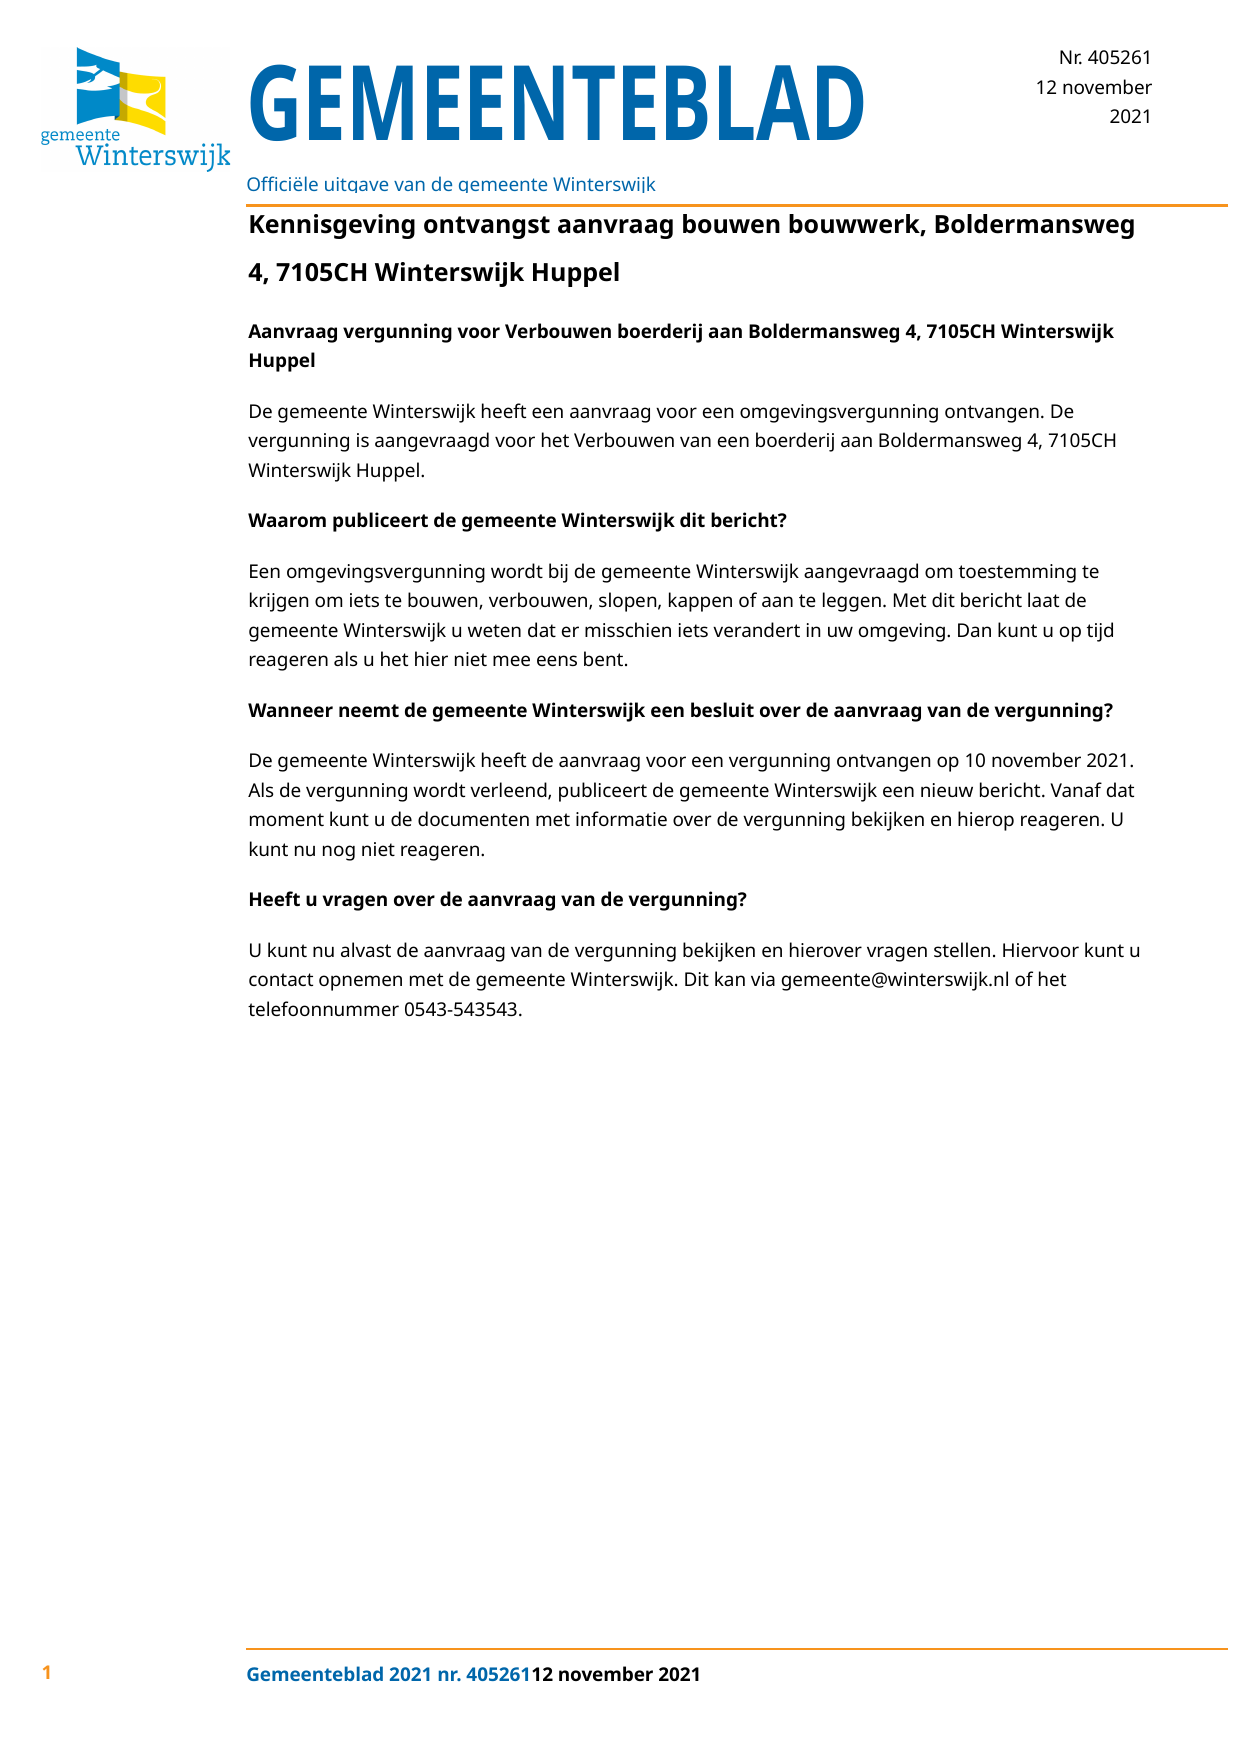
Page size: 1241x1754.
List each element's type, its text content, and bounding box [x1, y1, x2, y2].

text Wanneer neemt de gemeente Winterswijk een besluit over de aanvraag van de vergunning? [248, 697, 1152, 723]
picture [225, 153, 231, 162]
text De gemeente Winterswijk heeft een aanvraag voor een omgevingsvergunning ontvangen. De vergunning is aangevraagd voor het Verbouwen van een boerderij aan Boldermansweg 4, 7105CH Winterswijk Huppel. [248, 398, 1152, 483]
text U kunt nu alvast de aanvraag van de vergunning bekijken en hierover vragen stellen. Hiervoor kunt u contact opnemen met de gemeente Winterswijk. Dit kan via gemeente@winterswijk.nl of het telefoonnummer 0543-543543. [248, 937, 1152, 1022]
text Heeft u vragen over de aanvraag van de vergunning? [248, 887, 1152, 912]
text Kennisgeving ontvangst aanvraag bouwen bouwwerk, Boldermansweg 4, 7105CH Winterswijk Huppel [248, 207, 1152, 288]
text Een omgevingsvergunning wordt bij de gemeente Winterswijk aangevraagd om toestemming te krijgen om iets te bouwen, verbouwen, slopen, kappen of aan te leggen. Met dit bericht laat de gemeente Winterswijk u weten dat er misschien iets verandert in uw omgeving. Dan kunt u op tijd reageren als u het hier niet mee eens bent. [248, 558, 1152, 672]
text De gemeente Winterswijk heeft de aanvraag voor een vergunning ontvangen op 10 november 2021. Als de vergunning wordt verleend, publiceert de gemeente Winterswijk een nieuw bericht. Vanaf dat moment kunt u de documenten met informatie over de vergunning bekijken en hierop reageren. U kunt nu nog niet reageren. [248, 747, 1152, 862]
text Aanvraag vergunning voor Verbouwen boerderij aan Boldermansweg 4, 7105CH Winterswijk Huppel [248, 318, 1152, 373]
text Waarom publiceert de gemeente Winterswijk dit bericht? [248, 507, 1152, 533]
picture [41, 47, 231, 172]
